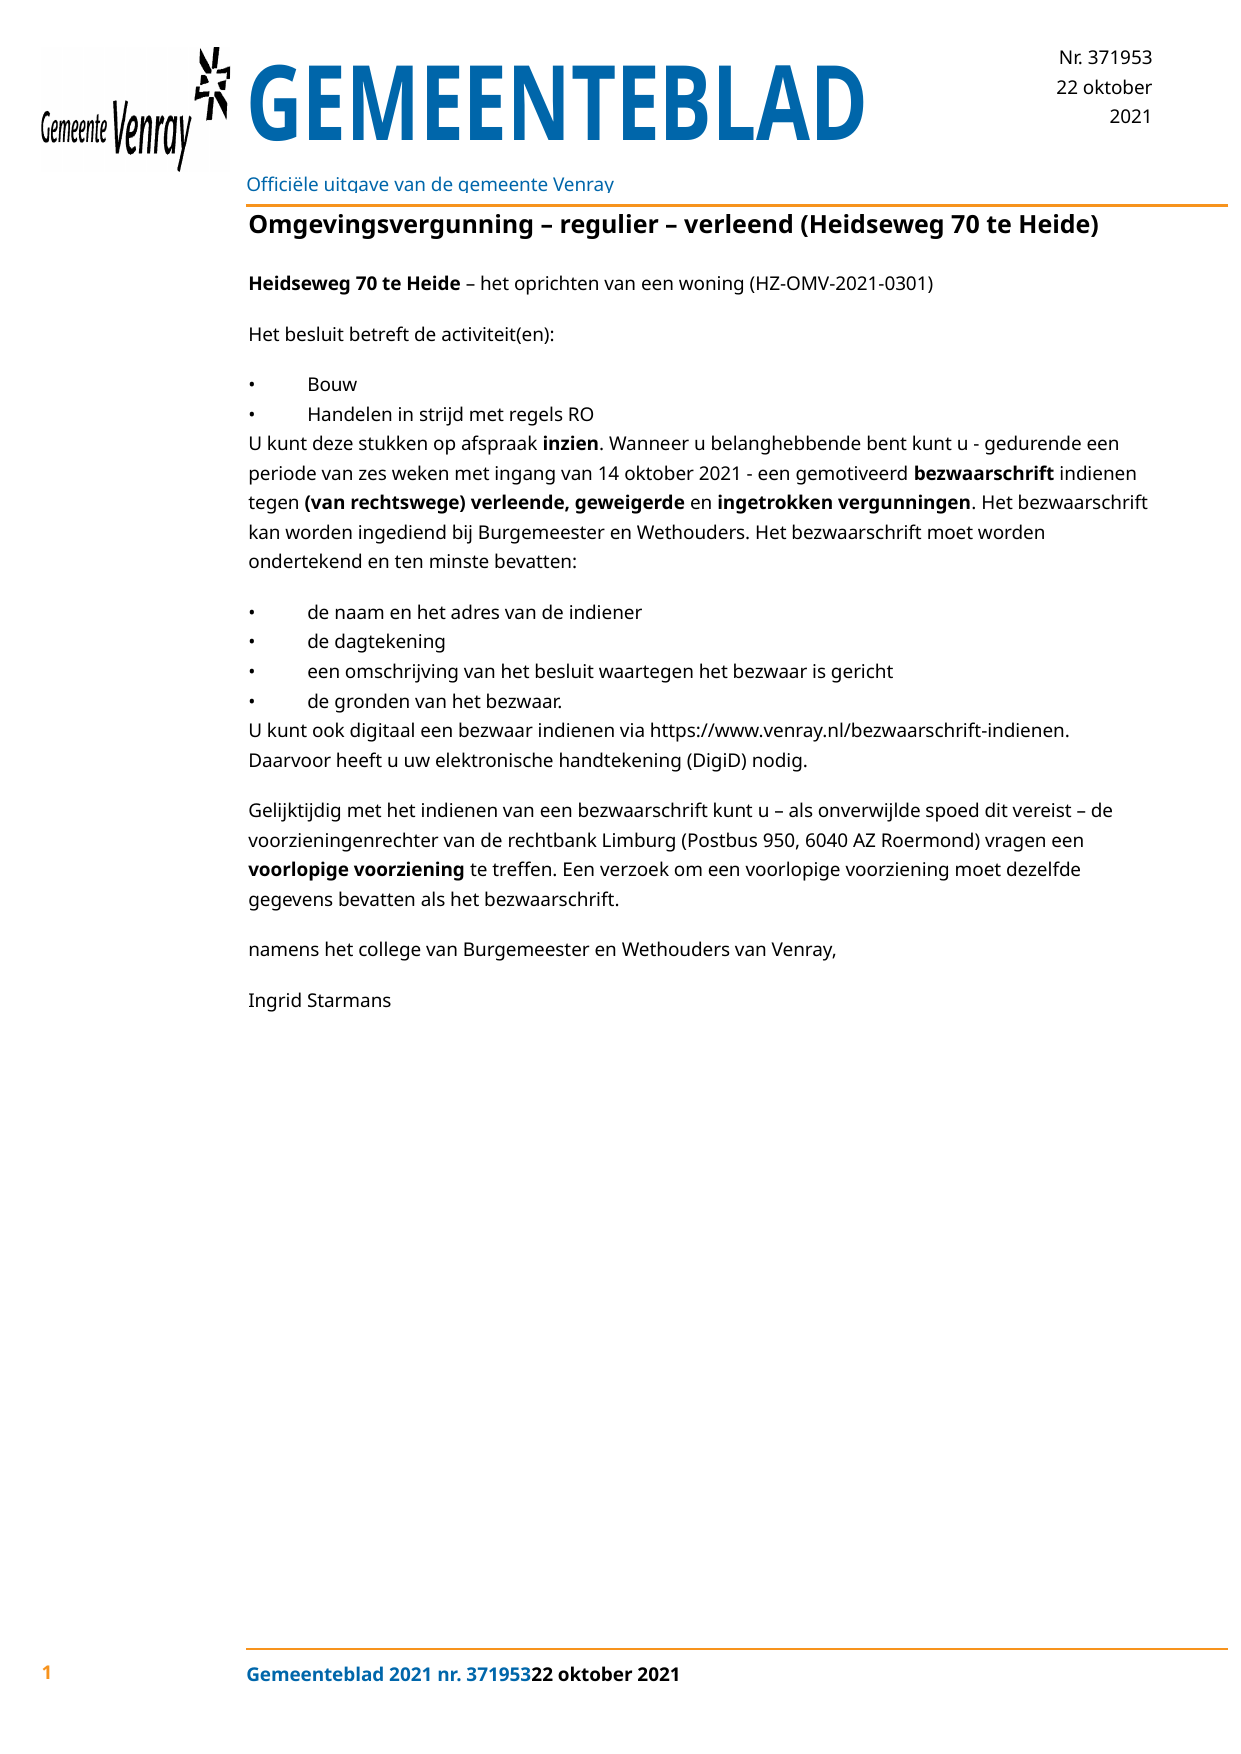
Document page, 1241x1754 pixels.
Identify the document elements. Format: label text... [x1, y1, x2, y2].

text U kunt ook digitaal een bezwaar indienen via https://www.venray.nl/bezwaarschrift-indienen. Daarvoor heeft u uw elektronische handtekening (DigiD) nodig. [248, 717, 1152, 773]
list een omschrijving van het besluit waartegen het bezwaar is gericht [248, 658, 1152, 684]
text Gelijktijdig met het indienen van een bezwaarschrift kunt u – als onverwijlde spoed dit vereist – de voorzieningenrechter van de rechtbank Limburg (Postbus 950, 6040 AZ Roermond) vragen een voorlopige voorziening te treffen. Een verzoek om een voorlopige voorziening moet dezelfde gegevens bevatten als het bezwaarschrift. [248, 797, 1152, 912]
text U kunt deze stukken op afspraak inzien. Wanneer u belanghebbende bent kunt u - gedurende een periode van zes weken met ingang van 14 oktober 2021 - een gemotiveerd bezwaarschrift indienen tegen (van rechtswege) verleende, geweigerde en ingetrokken vergunningen. Het bezwaarschrift kan worden ingediend bij Burgemeester en Wethouders. Het bezwaarschrift moet worden ondertekend en ten minste bevatten: [248, 430, 1152, 574]
text namens het college van Burgemeester en Wethouders van Venray, [248, 937, 1152, 962]
text Ingrid Starmans [248, 987, 1152, 1013]
picture [41, 47, 231, 172]
list Handelen in strijd met regels RO [248, 401, 1152, 426]
text Het besluit betreft de activiteit(en): [248, 321, 1152, 346]
list de gronden van het bezwaar. [248, 688, 1152, 713]
list de dagtekening [248, 629, 1152, 654]
text Omgevingsvergunning – regulier – verleend (Heidseweg 70 te Heide) [248, 207, 1152, 241]
list de naam en het adres van de indiener [248, 599, 1152, 625]
text Heidseweg 70 te Heide – het oprichten van een woning (HZ-OMV-2021-0301) [248, 270, 1152, 296]
list Bouw [248, 371, 1152, 397]
